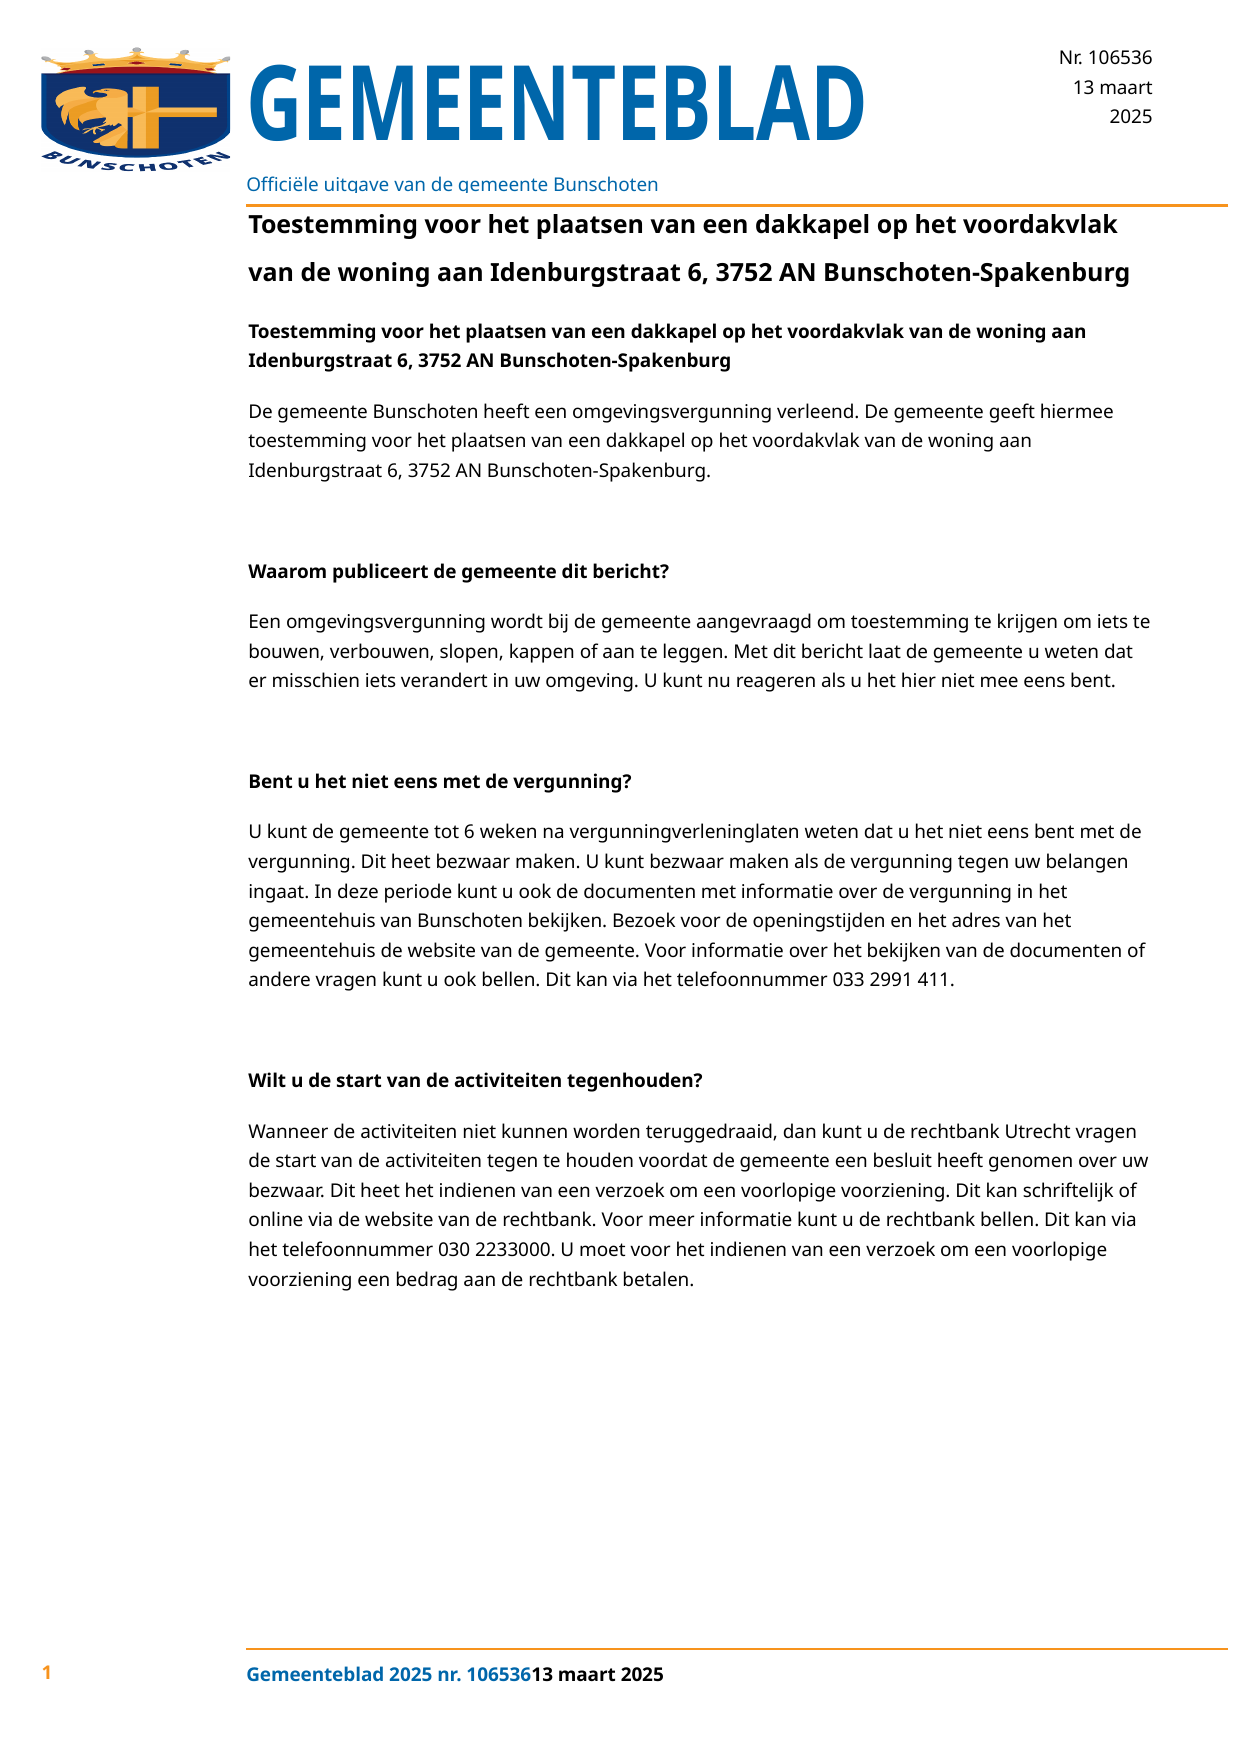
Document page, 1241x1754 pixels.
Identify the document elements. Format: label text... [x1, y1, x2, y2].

text Toestemming voor het plaatsen van een dakkapel op het voordakvlak van de woning aan Idenburgstraat 6, 3752 AN Bunschoten-Spakenburg [248, 207, 1152, 288]
text Toestemming voor het plaatsen van een dakkapel op het voordakvlak van de woning aan Idenburgstraat 6, 3752 AN Bunschoten-Spakenburg [248, 318, 1152, 373]
text Wilt u de start van de activiteiten tegenhouden? [248, 1067, 1152, 1093]
text Een omgevingsvergunning wordt bij de gemeente aangevraagd om toestemming te krijgen om iets te bouwen, verbouwen, slopen, kappen of aan te leggen. Met dit bericht laat de gemeente u weten dat er misschien iets verandert in uw omgeving. U kunt nu reageren als u het hier niet mee eens bent. [248, 608, 1152, 693]
text Waarom publiceert de gemeente dit bericht? [248, 558, 1152, 584]
text De gemeente Bunschoten heeft een omgevingsvergunning verleend. De gemeente geeft hiermee toestemming voor het plaatsen van een dakkapel op het voordakvlak van de woning aan Idenburgstraat 6, 3752 AN Bunschoten-Spakenburg. [248, 398, 1152, 483]
text Wanneer de activiteiten niet kunnen worden teruggedraaid, dan kunt u de rechtbank Utrecht vragen de start van de activiteiten tegen te houden voordat de gemeente een besluit heeft genomen over uw bezwaar. Dit heet het indienen van een verzoek om een voorlopige voorziening. Dit kan schriftelijk of online via de website van de rechtbank. Voor meer informatie kunt u de rechtbank bellen. Dit kan via het telefoonnummer 030 2233000. U moet voor het indienen van een verzoek om een voorlopige voorziening een bedrag aan de rechtbank betalen. [248, 1118, 1152, 1292]
text U kunt de gemeente tot 6 weken na vergunningverleninglaten weten dat u het niet eens bent met de vergunning. Dit heet bezwaar maken. U kunt bezwaar maken als de vergunning tegen uw belangen ingaat. In deze periode kunt u ook de documenten met informatie over de vergunning in het gemeentehuis van Bunschoten bekijken. Bezoek voor de openingstijden en het adres van het gemeentehuis de website van de gemeente. Voor informatie over het bekijken van de documenten of andere vragen kunt u ook bellen. Dit kan via het telefoonnummer 033 2991 411. [248, 819, 1152, 992]
text Bent u het niet eens met de vergunning? [248, 768, 1152, 794]
picture [41, 47, 231, 172]
